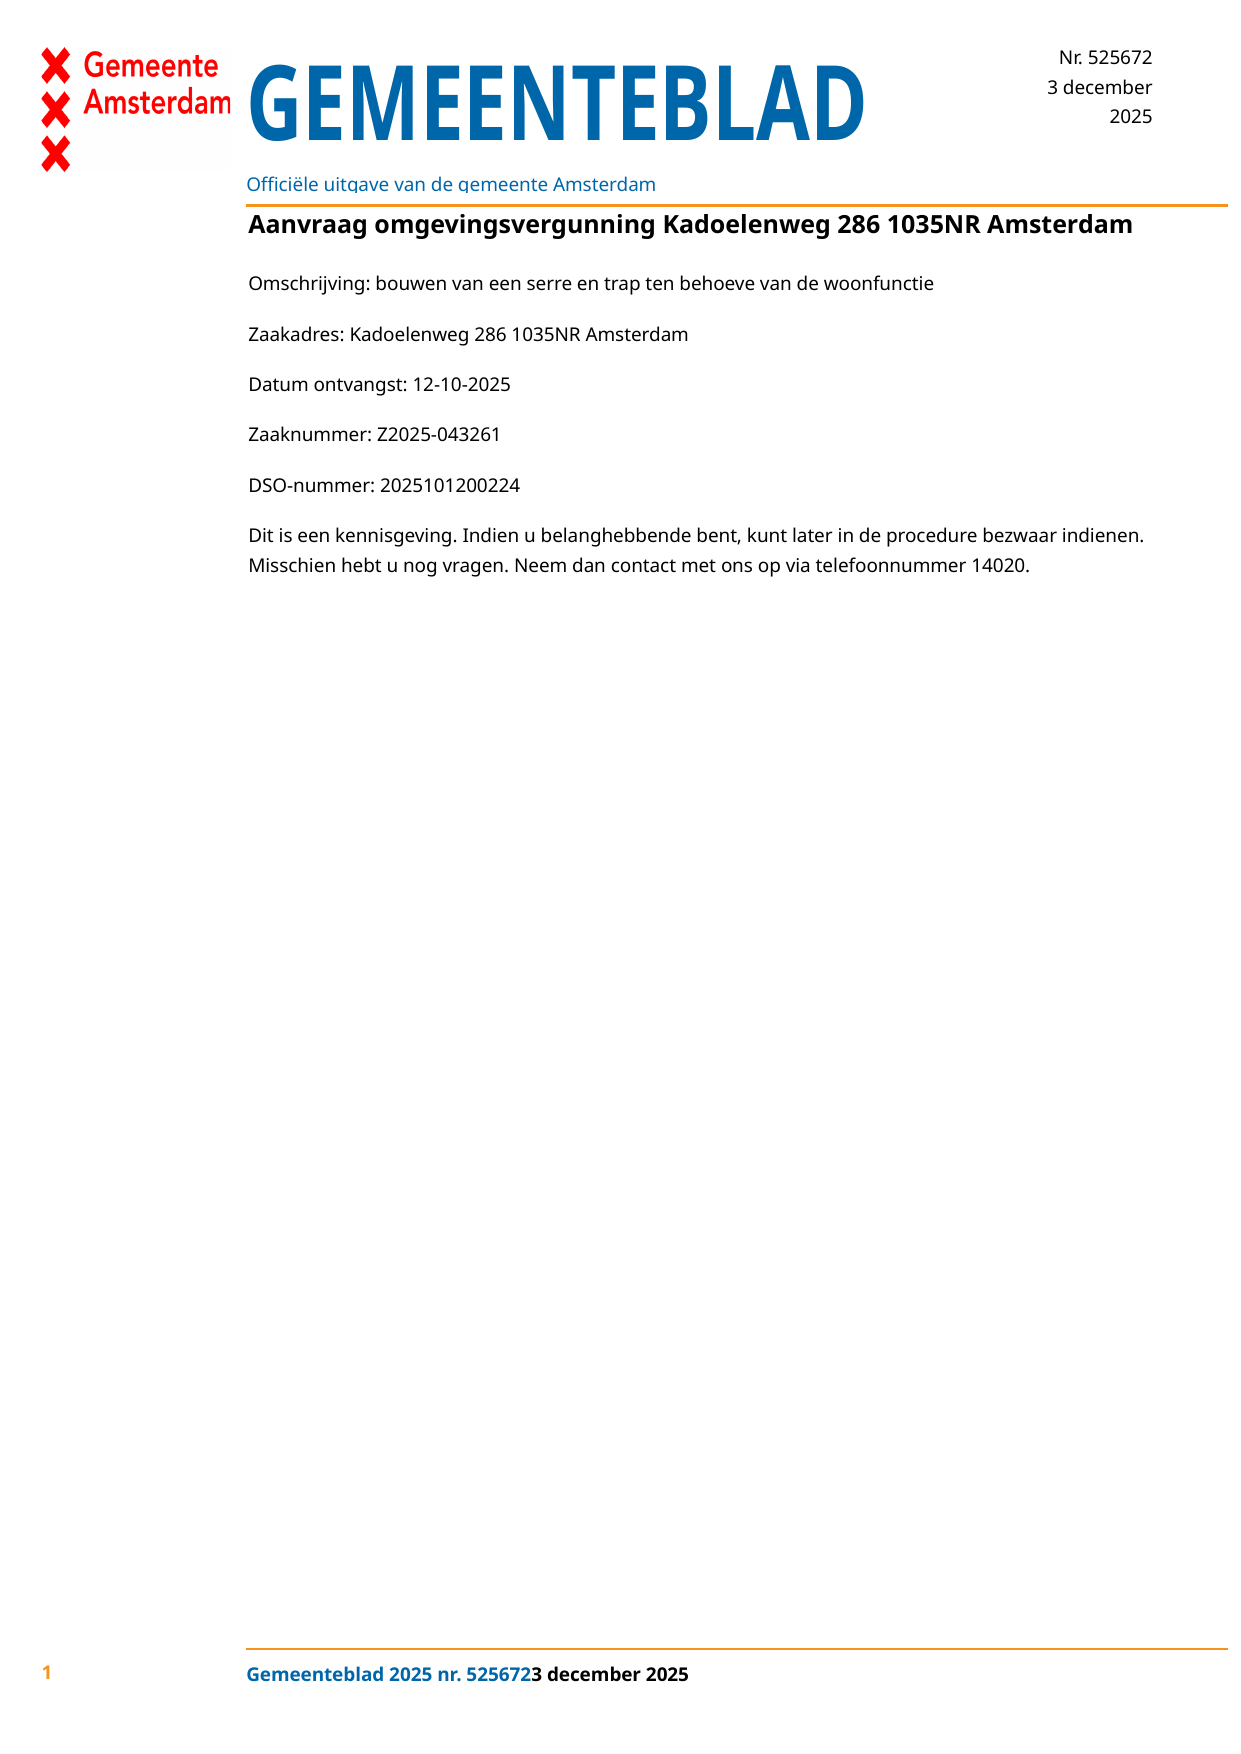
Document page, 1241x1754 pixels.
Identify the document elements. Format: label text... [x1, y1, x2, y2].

picture [41, 47, 231, 172]
text Omschrijving: bouwen van een serre en trap ten behoeve van de woonfunctie [248, 270, 1152, 296]
text Aanvraag omgevingsvergunning Kadoelenweg 286 1035NR Amsterdam [248, 207, 1152, 241]
text Dit is een kennisgeving. Indien u belanghebbende bent, kunt later in de procedure bezwaar indienen. Misschien hebt u nog vragen. Neem dan contact met ons op via telefoonnummer 14020. [248, 522, 1152, 578]
text Datum ontvangst: 12-10-2025 [248, 371, 1152, 397]
text Zaakadres: Kadoelenweg 286 1035NR Amsterdam [248, 321, 1152, 346]
text DSO-nummer: 2025101200224 [248, 472, 1152, 498]
text Zaaknummer: Z2025-043261 [248, 422, 1152, 447]
